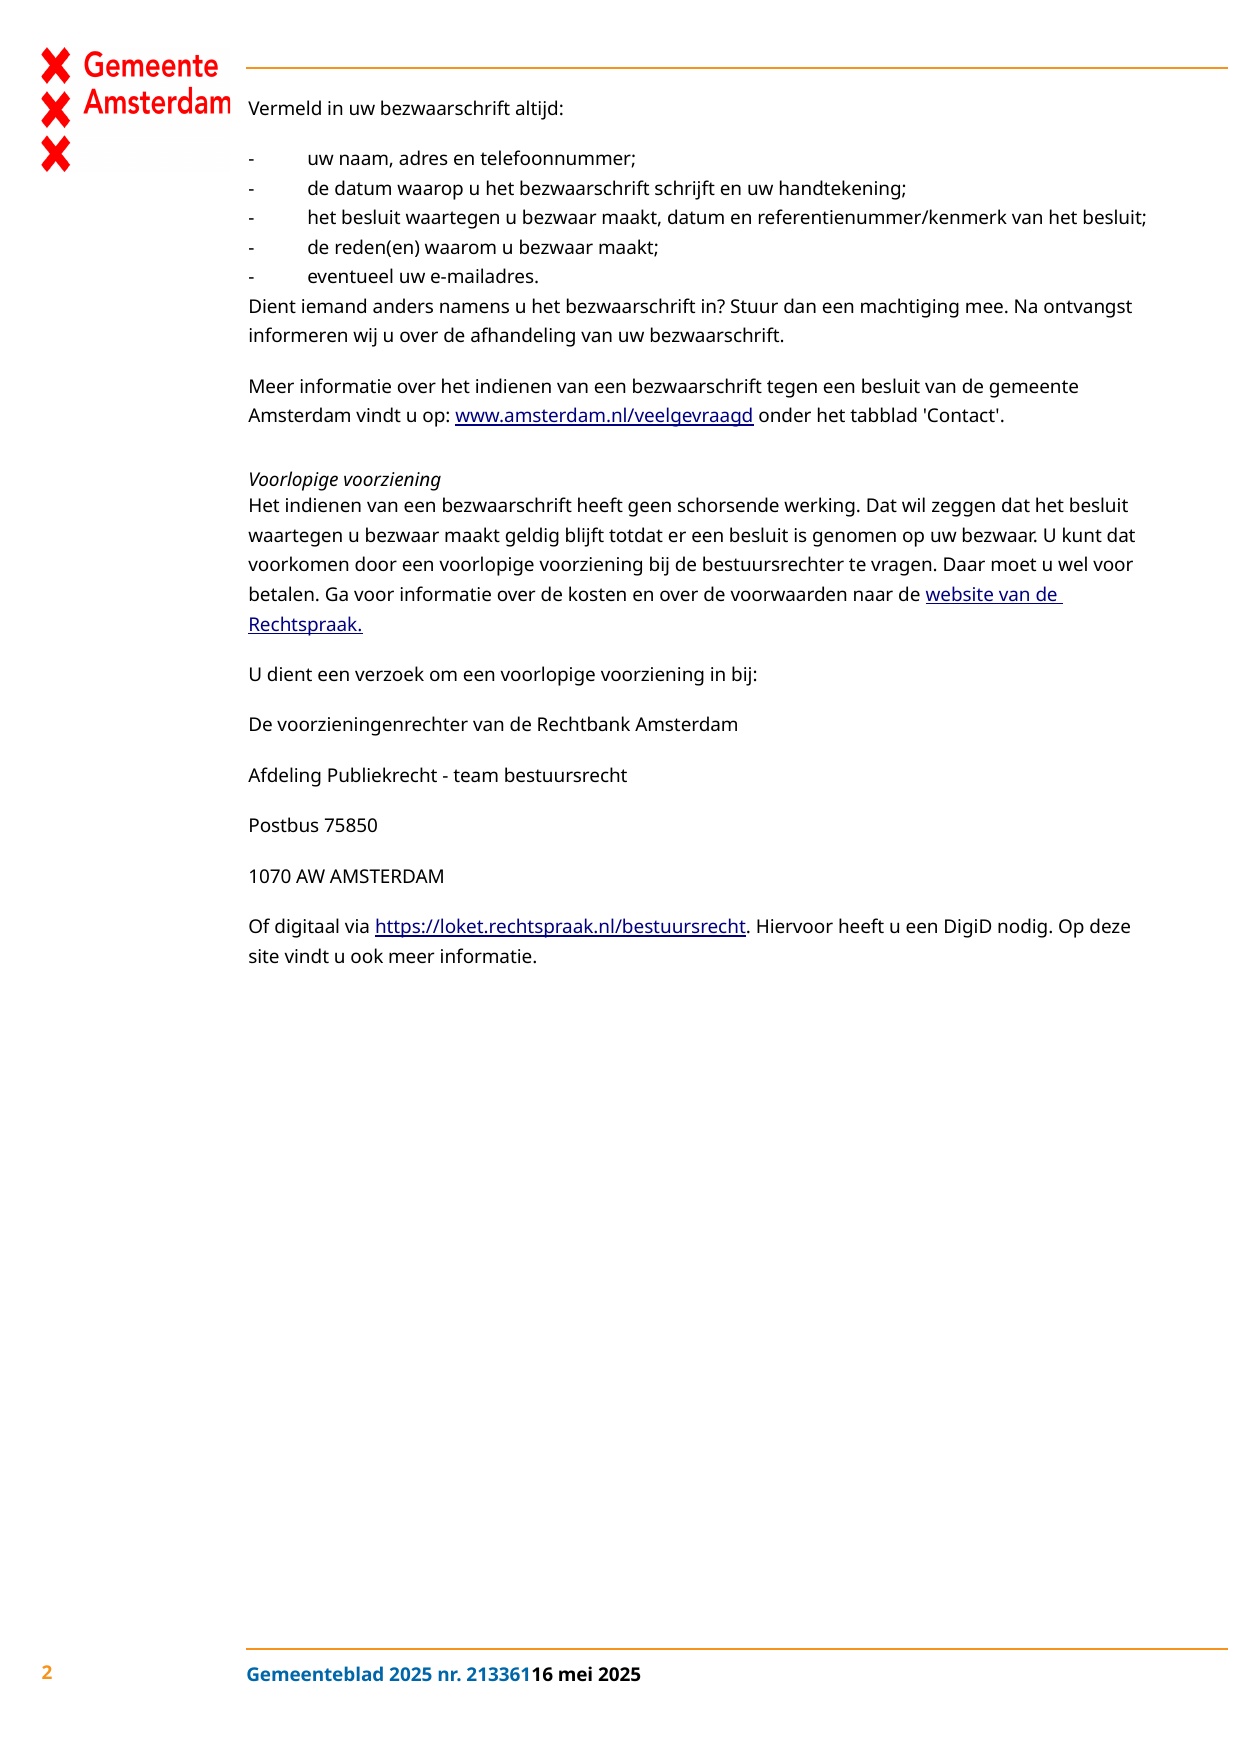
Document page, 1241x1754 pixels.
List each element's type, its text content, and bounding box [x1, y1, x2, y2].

list de reden(en) waarom u bezwaar maakt; [248, 234, 1152, 260]
list het besluit waartegen u bezwaar maakt, datum en referentienummer/kenmerk van het besluit; [248, 204, 1152, 230]
text U dient een verzoek om een voorlopige voorziening in bij: [248, 661, 1152, 687]
text Meer informatie over het indienen van een bezwaarschrift tegen een besluit van de gemeente Amsterdam vindt u op: www.amsterdam.nl/veelgevraagd onder het tabblad 'Contact'. [248, 373, 1152, 428]
text Of digitaal via https://loket.rechtspraak.nl/bestuursrecht. Hiervoor heeft u een DigiD nodig. Op deze site vindt u ook meer informatie. [248, 913, 1152, 968]
text De voorzieningenrechter van de Rechtbank Amsterdam [248, 712, 1152, 737]
text Dient iemand anders namens u het bezwaarschrift in? Stuur dan een machtiging mee. Na ontvangst informeren wij u over de afhandeling van uw bezwaarschrift. [248, 293, 1152, 348]
text Afdeling Publiekrecht - team bestuursrecht [248, 762, 1152, 788]
picture [41, 47, 231, 172]
text Vermeld in uw bezwaarschrift altijd: [248, 95, 1152, 121]
list de datum waarop u het bezwaarschrift schrijft en uw handtekening; [248, 175, 1152, 201]
list uw naam, adres en telefoonnummer; [248, 145, 1152, 171]
text Postbus 75850 [248, 812, 1152, 838]
text 1070 AW AMSTERDAM [248, 863, 1152, 888]
list eventueel uw e-mailadres. [248, 263, 1152, 289]
text Het indienen van een bezwaarschrift heeft geen schorsende werking. Dat wil zeggen dat het besluit waartegen u bezwaar maakt geldig blijft totdat er een besluit is genomen op uw bezwaar. U kunt dat voorkomen door een voorlopige voorziening bij de bestuursrechter te vragen. Daar moet u wel voor betalen. Ga voor informatie over de kosten en over de voorwaarden naar de website van de Rechtspraak. [248, 492, 1152, 636]
text Voorlopige voorziening [248, 467, 1152, 492]
